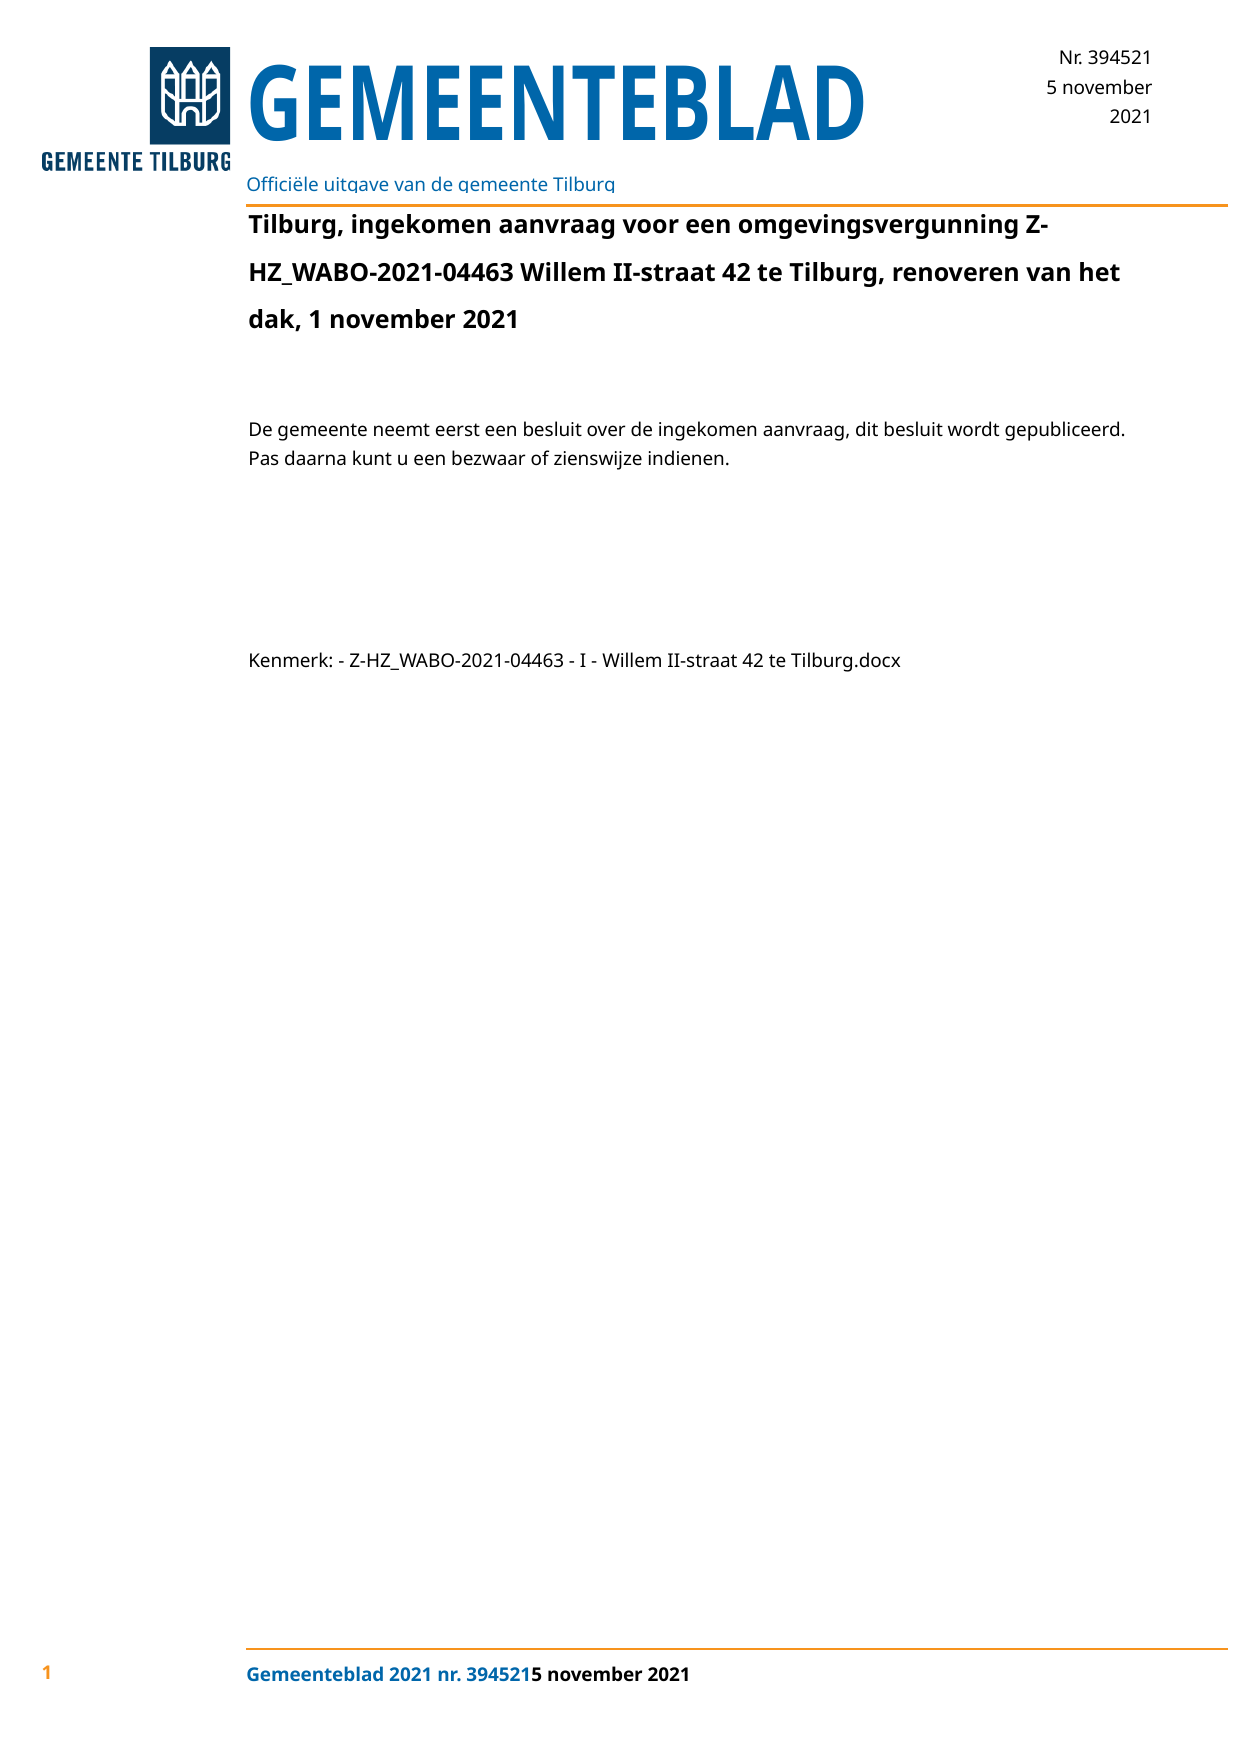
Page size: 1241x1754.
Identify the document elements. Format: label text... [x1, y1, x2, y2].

text Tilburg, ingekomen aanvraag voor een omgevingsvergunning Z-HZ_WABO-2021-04463 Willem II-straat 42 te Tilburg, renoveren van het dak, 1 november 2021 [248, 207, 1152, 336]
text Kenmerk: - Z-HZ_WABO-2021-04463 - I - Willem II-straat 42 te Tilburg.docx [248, 647, 1152, 673]
picture [41, 47, 231, 172]
text De gemeente neemt eerst een besluit over de ingekomen aanvraag, dit besluit wordt gepubliceerd. Pas daarna kunt u een bezwaar of zienswijze indienen. [248, 416, 1152, 471]
